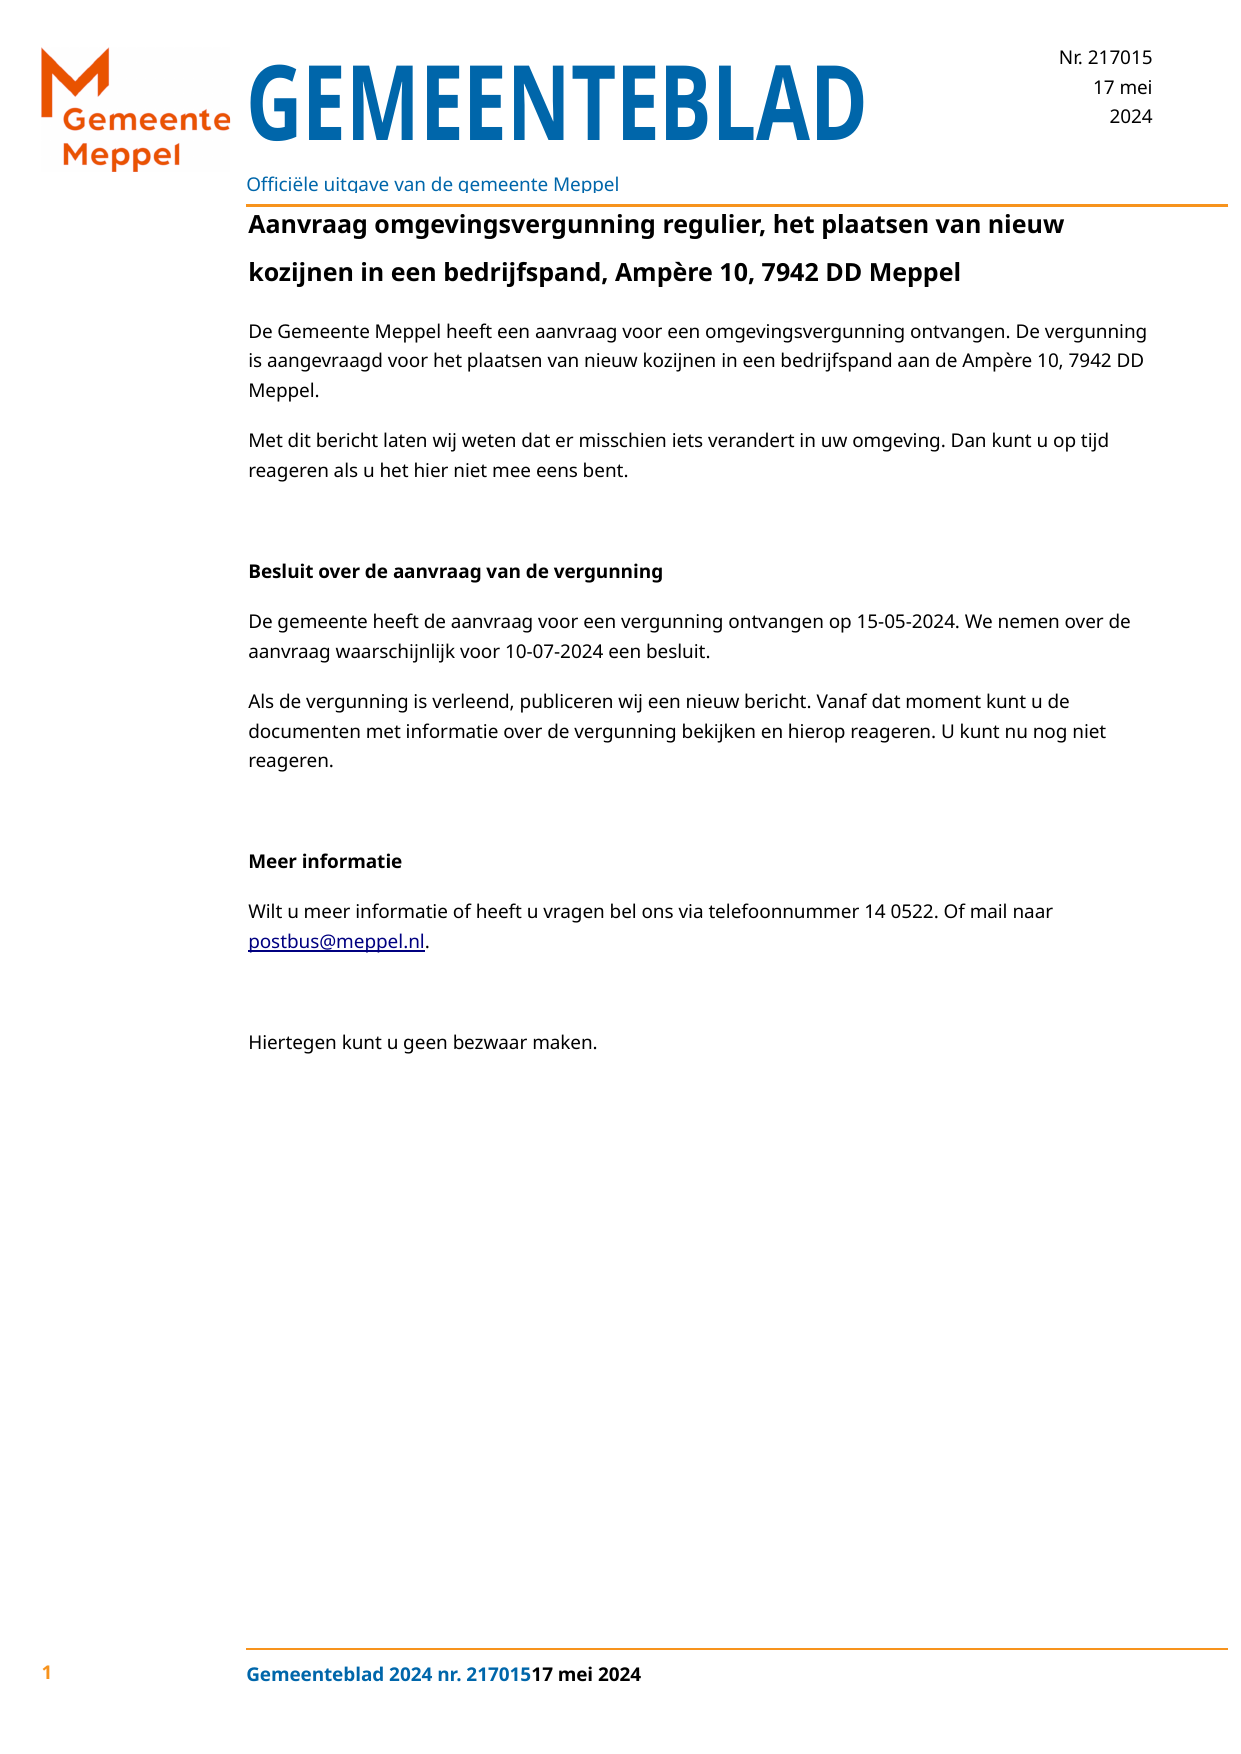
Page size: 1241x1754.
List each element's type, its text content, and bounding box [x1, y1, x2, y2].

text Meer informatie [248, 848, 1152, 874]
picture [41, 47, 231, 172]
text Hiertegen kunt u geen bezwaar maken. [248, 1029, 1152, 1055]
text Besluit over de aanvraag van de vergunning [248, 558, 1152, 584]
text Wilt u meer informatie of heeft u vragen bel ons via telefoonnummer 14 0522. Of mail naar postbus@meppel.nl. [248, 899, 1152, 954]
text Aanvraag omgevingsvergunning regulier, het plaatsen van nieuw kozijnen in een bedrijfspand, Ampère 10, 7942 DD Meppel [248, 207, 1152, 288]
text Met dit bericht laten wij weten dat er misschien iets verandert in uw omgeving. Dan kunt u op tijd reageren als u het hier niet mee eens bent. [248, 427, 1152, 483]
text De Gemeente Meppel heeft een aanvraag voor een omgevingsvergunning ontvangen. De vergunning is aangevraagd voor het plaatsen van nieuw kozijnen in een bedrijfspand aan de Ampère 10, 7942 DD Meppel. [248, 318, 1152, 403]
text Als de vergunning is verleend, publiceren wij een nieuw bericht. Vanaf dat moment kunt u de documenten met informatie over de vergunning bekijken en hierop reageren. U kunt nu nog niet reageren. [248, 688, 1152, 773]
text De gemeente heeft de aanvraag voor een vergunning ontvangen op 15-05-2024. We nemen over de aanvraag waarschijnlijk voor 10-07-2024 een besluit. [248, 608, 1152, 664]
